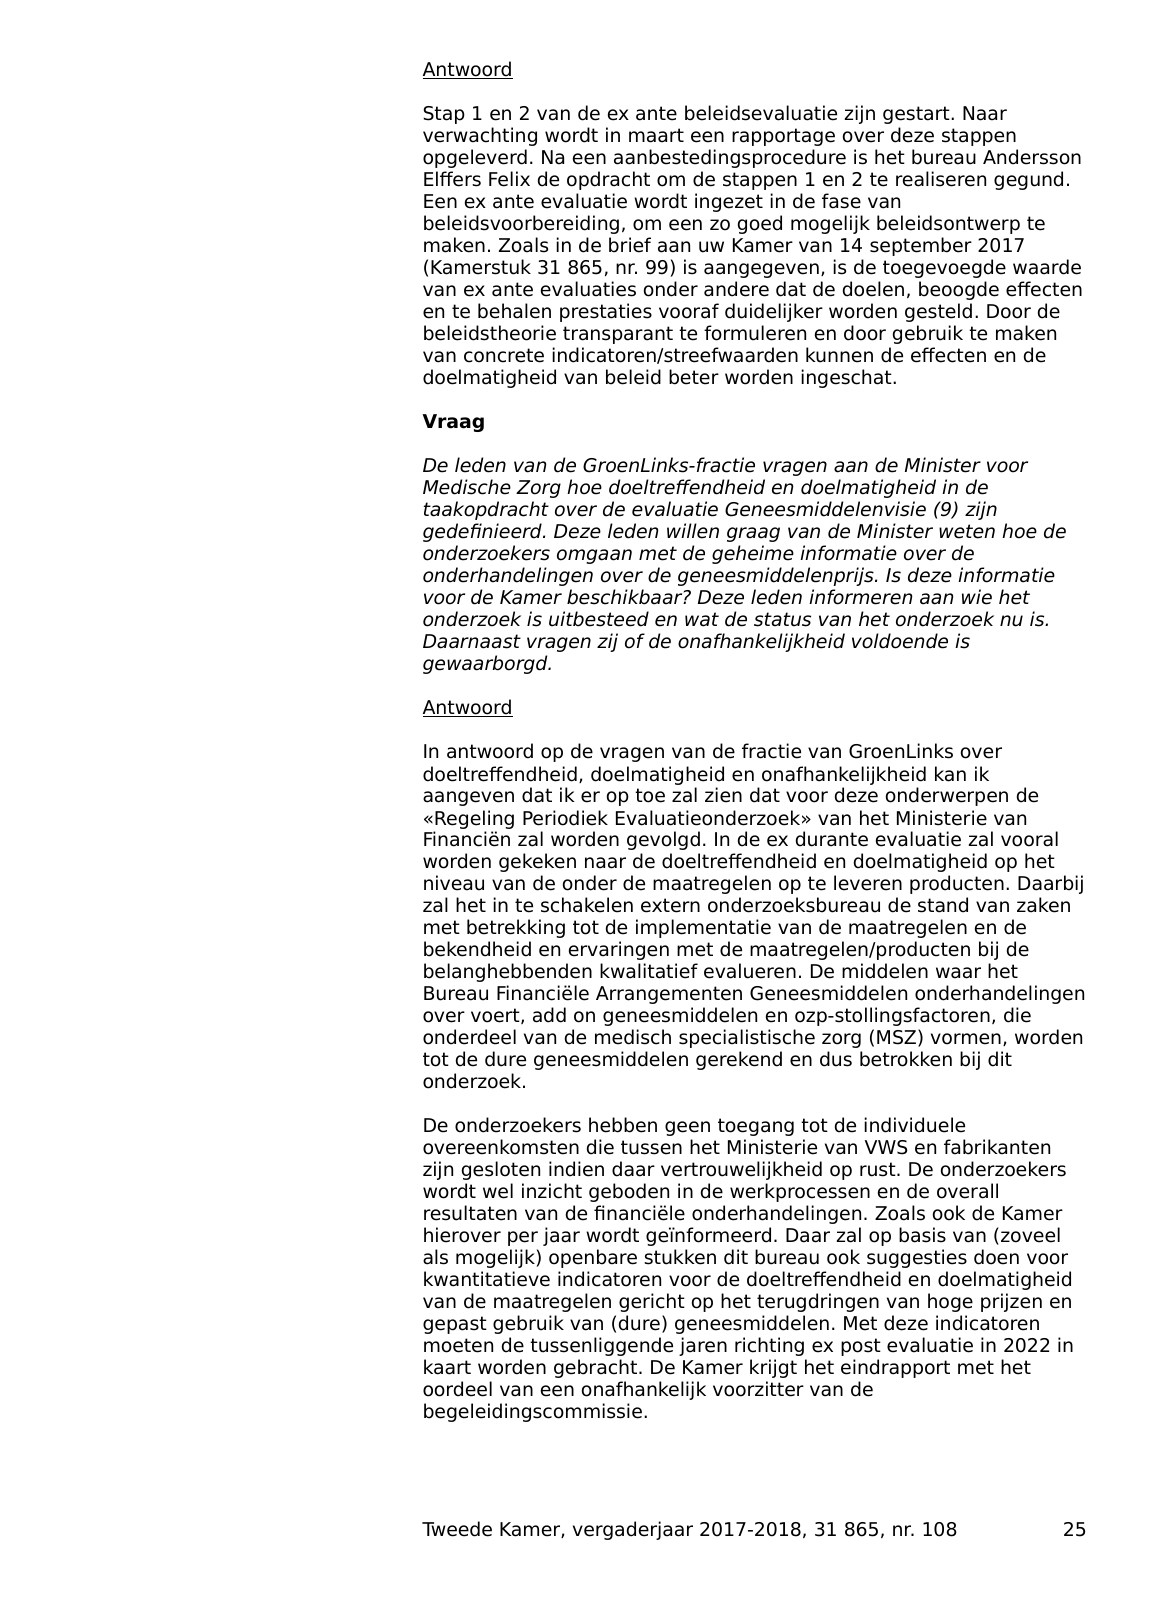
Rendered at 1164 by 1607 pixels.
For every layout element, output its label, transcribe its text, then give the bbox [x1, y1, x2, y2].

text Stap 1 en 2 van de ex ante beleidsevaluatie zijn gestart. Naar verwachting wordt in maart een rapportage over deze stappen opgeleverd. Na een aanbestedingsprocedure is het bureau Andersson Elffers Felix de opdracht om de stappen 1 en 2 te realiseren gegund. Een ex ante evaluatie wordt ingezet in de fase van beleidsvoorbereiding, om een zo goed mogelijk beleidsontwerp te maken. Zoals in de brief aan uw Kamer van 14 september 2017 (Kamerstuk 31 865, nr. 99) is aangegeven, is de toegevoegde waarde van ex ante evaluaties onder andere dat de doelen, beoogde effecten en te behalen prestaties vooraf duidelijker worden gesteld. Door de beleidstheorie transparant te formuleren en door gebruik te maken van concrete indicatoren/streefwaarden kunnen de effecten en de doelmatigheid van beleid beter worden ingeschat. [422, 103, 1087, 389]
text De onderzoekers hebben geen toegang tot de individuele overeenkomsten die tussen het Ministerie van VWS en fabrikanten zijn gesloten indien daar vertrouwelijkheid op rust. De onderzoekers wordt wel inzicht geboden in de werkprocessen en de overall resultaten van de financiële onderhandelingen. Zoals ook de Kamer hierover per jaar wordt geïnformeerd. Daar zal op basis van (zoveel als mogelijk) openbare stukken dit bureau ook suggesties doen voor kwantitatieve indicatoren voor de doeltreffendheid en doelmatigheid van de maatregelen gericht op het terugdringen van hoge prijzen en gepast gebruik van (dure) geneesmiddelen. Met deze indicatoren moeten de tussenliggende jaren richting ex post evaluatie in 2022 in kaart worden gebracht. De Kamer krijgt het eindrapport met het oordeel van een onafhankelijk voorzitter van de begeleidingscommissie. [422, 1115, 1087, 1423]
subtitle Vraag [422, 411, 1087, 433]
text In antwoord op de vragen van de fractie van GroenLinks over doeltreffendheid, doelmatigheid en onafhankelijkheid kan ik aangeven dat ik er op toe zal zien dat voor deze onderwerpen de «Regeling Periodiek Evaluatieonderzoek» van het Ministerie van Financiën zal worden gevolgd. In de ex durante evaluatie zal vooral worden gekeken naar de doeltreffendheid en doelmatigheid op het niveau van de onder de maatregelen op te leveren producten. Daarbij zal het in te schakelen extern onderzoeksbureau de stand van zaken met betrekking tot de implementatie van de maatregelen en de bekendheid en ervaringen met de maatregelen/producten bij de belanghebbenden kwalitatief evalueren. De middelen waar het Bureau Financiële Arrangementen Geneesmiddelen onderhandelingen over voert, add on geneesmiddelen en ozp-stollingsfactoren, die onderdeel van de medisch specialistische zorg (MSZ) vormen, worden tot de dure geneesmiddelen gerekend en dus betrokken bij dit onderzoek. [422, 741, 1087, 1093]
text De leden van de GroenLinks-fractie vragen aan de Minister voor Medische Zorg hoe doeltreffendheid en doelmatigheid in de taakopdracht over de evaluatie Geneesmiddelenvisie (9) zijn gedefinieerd. Deze leden willen graag van de Minister weten hoe de onderzoekers omgaan met de geheime informatie over de onderhandelingen over de geneesmiddelenprijs. Is deze informatie voor de Kamer beschikbaar? Deze leden informeren aan wie het onderzoek is uitbesteed en wat de status van het onderzoek nu is. Daarnaast vragen zij of de onafhankelijkheid voldoende is gewaarborgd. [422, 455, 1087, 675]
subtitle Antwoord [422, 697, 1087, 719]
subtitle Antwoord [422, 59, 1087, 81]
